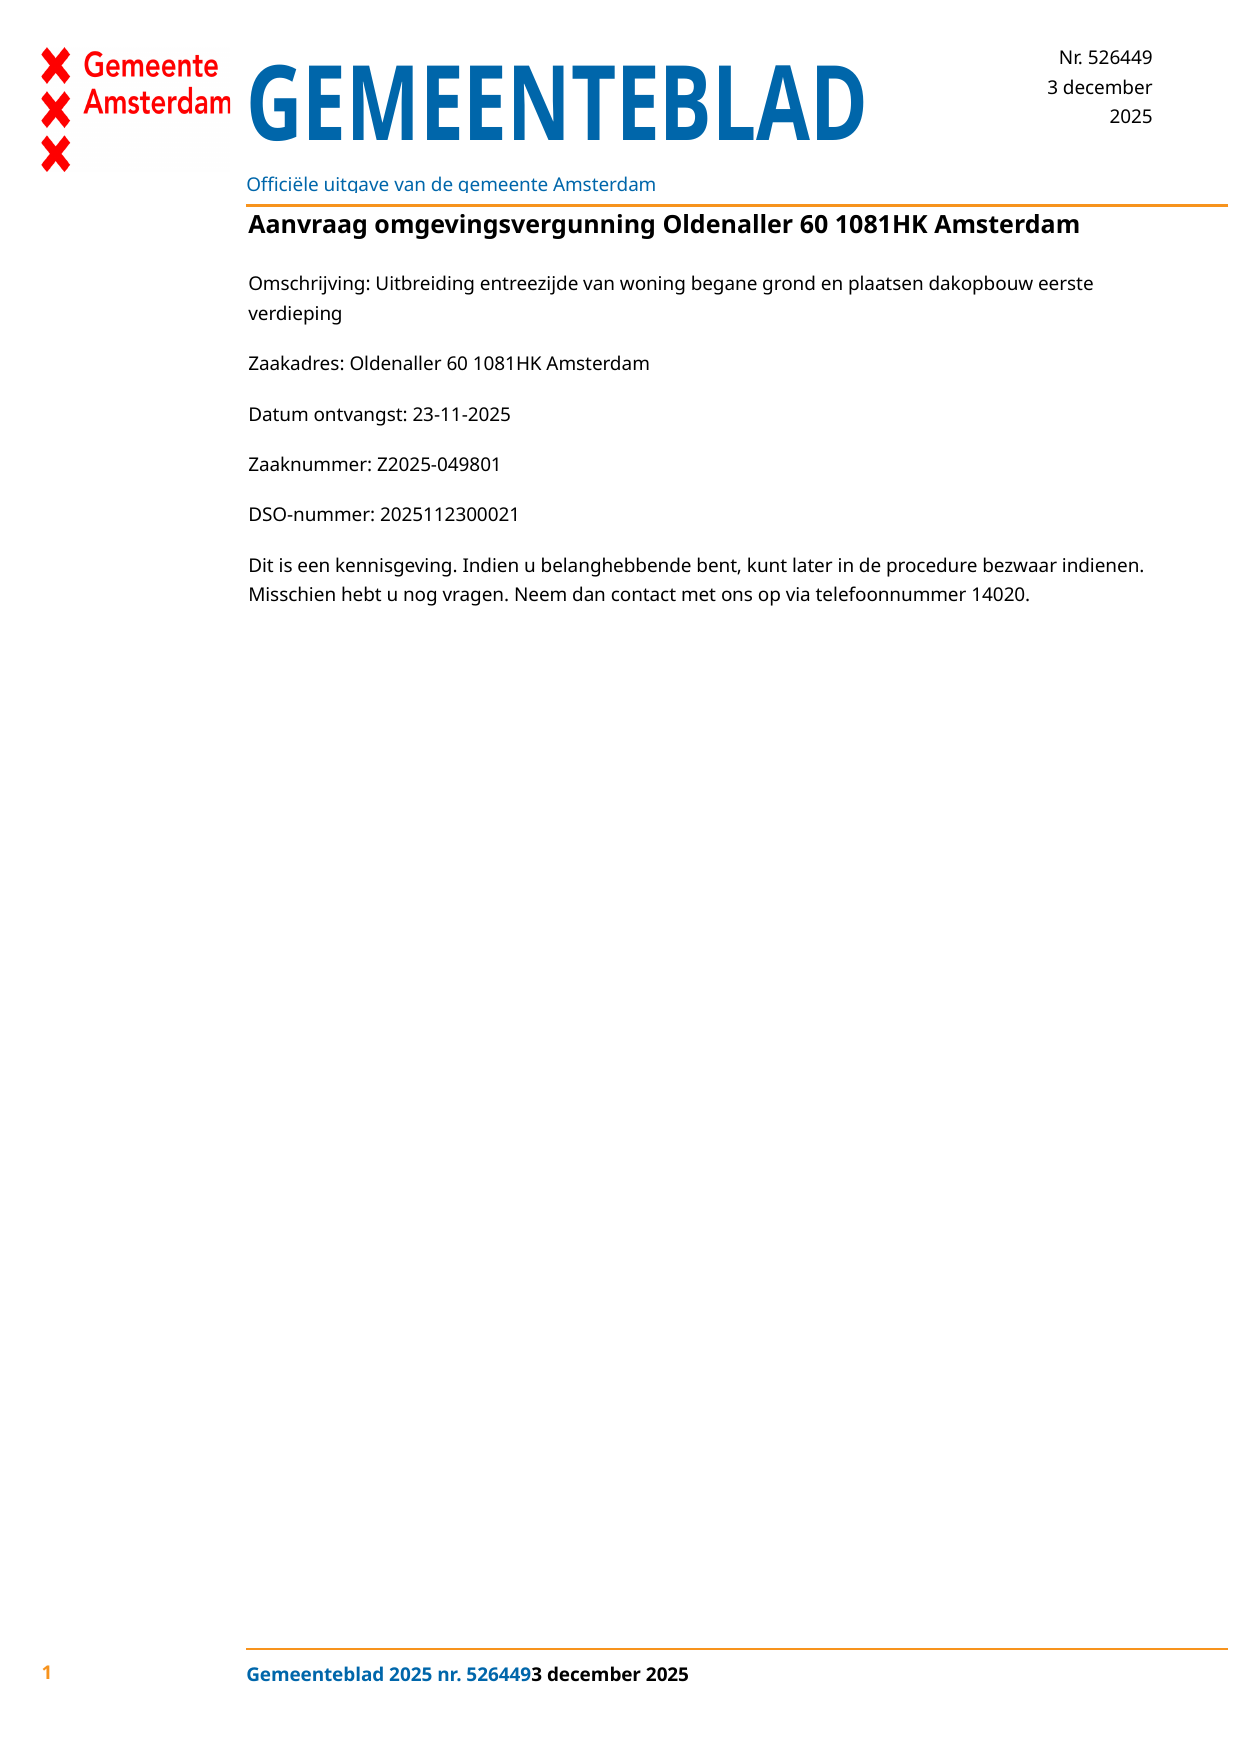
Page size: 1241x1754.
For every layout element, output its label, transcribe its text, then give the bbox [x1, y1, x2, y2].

text Zaaknummer: Z2025-049801 [248, 451, 1152, 477]
text Aanvraag omgevingsvergunning Oldenaller 60 1081HK Amsterdam [248, 207, 1152, 241]
text Dit is een kennisgeving. Indien u belanghebbende bent, kunt later in de procedure bezwaar indienen. Misschien hebt u nog vragen. Neem dan contact met ons op via telefoonnummer 14020. [248, 552, 1152, 607]
text DSO-nummer: 2025112300021 [248, 502, 1152, 527]
text Datum ontvangst: 23-11-2025 [248, 401, 1152, 426]
text Zaakadres: Oldenaller 60 1081HK Amsterdam [248, 350, 1152, 376]
text Omschrijving: Uitbreiding entreezijde van woning begane grond en plaatsen dakopbouw eerste verdieping [248, 270, 1152, 326]
picture [41, 47, 231, 172]
